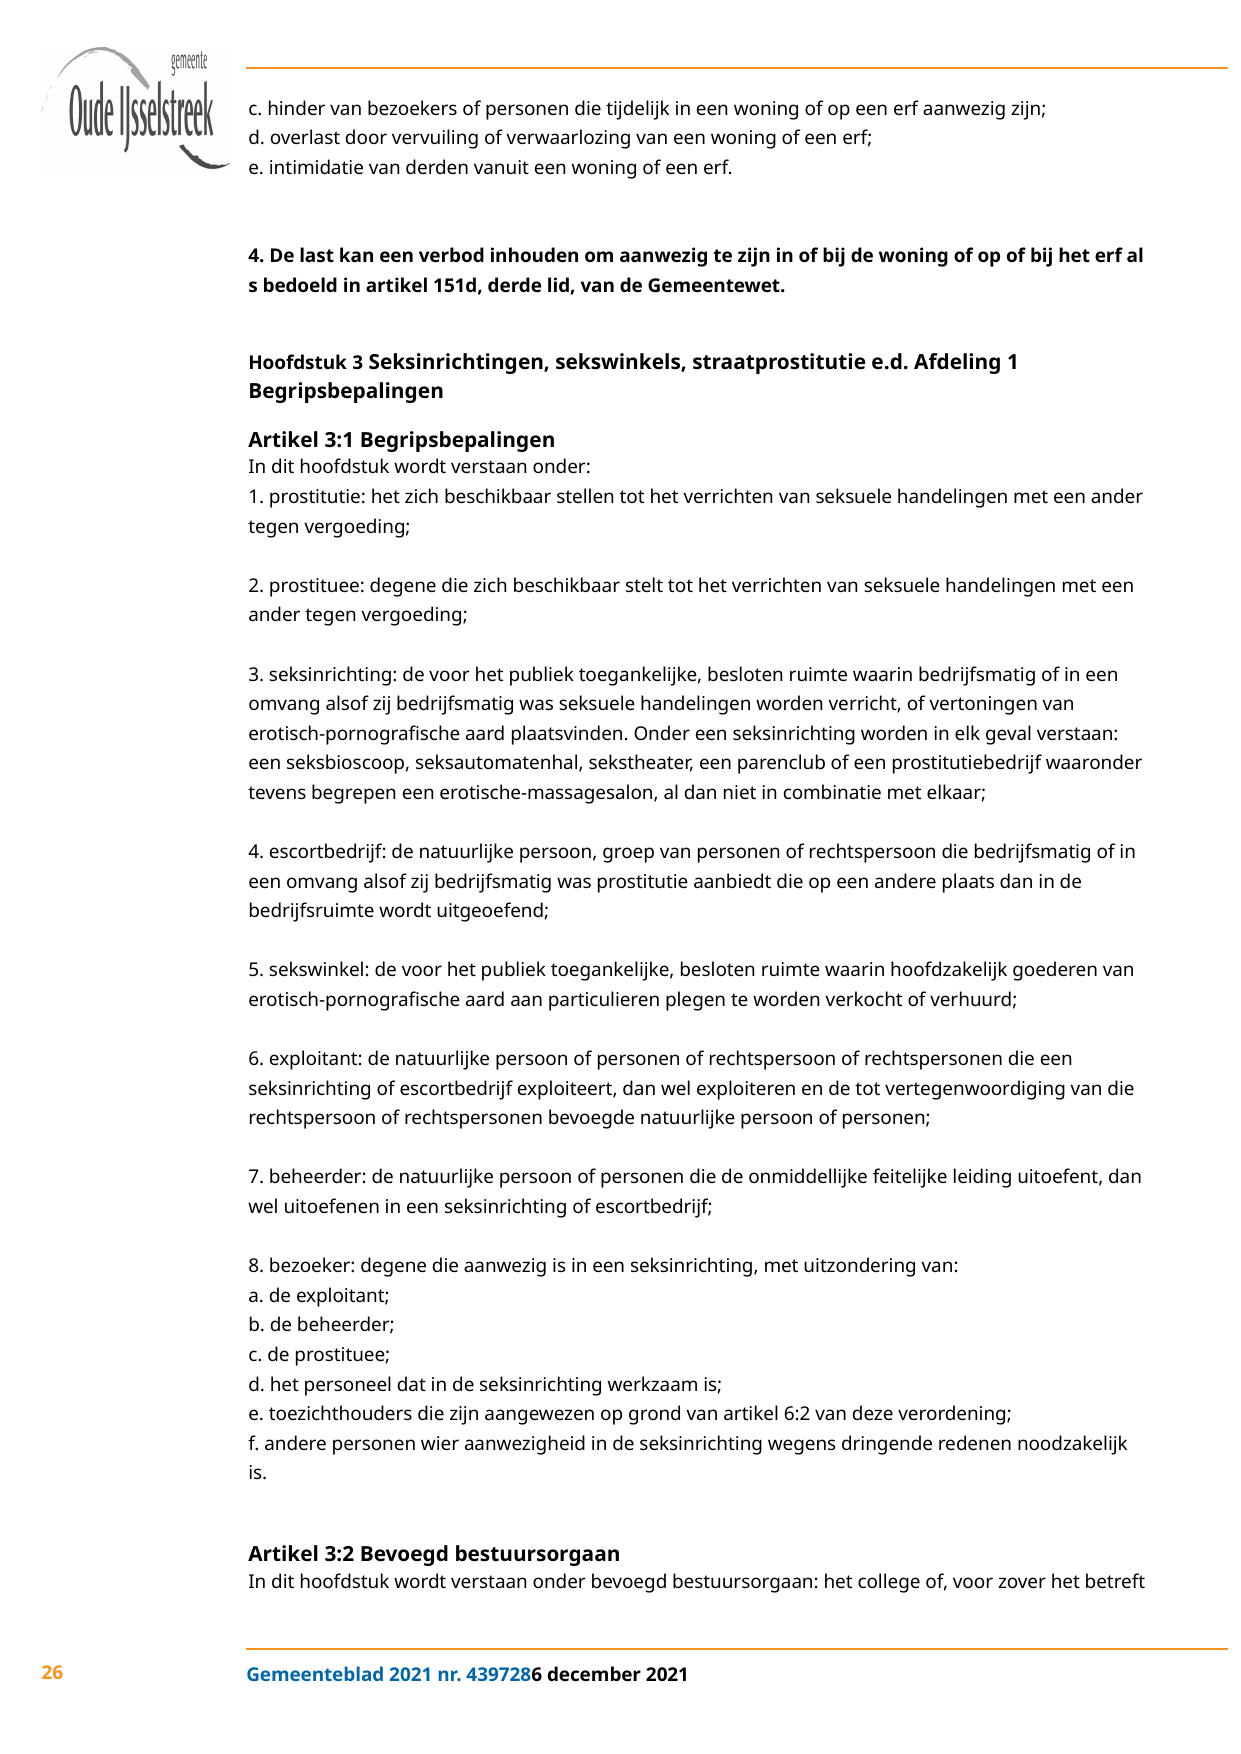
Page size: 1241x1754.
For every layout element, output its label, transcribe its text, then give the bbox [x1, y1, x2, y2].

text Hoofdstuk 3 Seksinrichtingen, sekswinkels, straatprostitutie e.d. Afdeling 1 Begripsbepalingen [248, 347, 1152, 404]
text 1. prostitutie: het zich beschikbaar stellen tot het verrichten van seksuele handelingen met een ander tegen vergoeding; [248, 483, 1152, 538]
text In dit hoofdstuk wordt verstaan onder: [248, 454, 1152, 479]
text 8. bezoeker: degene die aanwezig is in een seksinrichting, met uitzondering van: [248, 1252, 1152, 1278]
text e. intimidatie van derden vanuit een woning of een erf. [248, 154, 1152, 180]
text 5. sekswinkel: de voor het publiek toegankelijke, besloten ruimte waarin hoofdzakelijk goederen van erotisch-pornografische aard aan particulieren plegen te worden verkocht of verhuurd; [248, 957, 1152, 1012]
text a. de exploitant; [248, 1282, 1152, 1308]
text 2. prostituee: degene die zich beschikbaar stelt tot het verrichten van seksuele handelingen met een ander tegen vergoeding; [248, 572, 1152, 627]
text d. overlast door vervuiling of verwaarlozing van een woning of een erf; [248, 124, 1152, 150]
text d. het personeel dat in de seksinrichting werkzaam is; [248, 1371, 1152, 1396]
text In dit hoofdstuk wordt verstaan onder bevoegd bestuursorgaan: het college of, voor zover het betreft [248, 1568, 1152, 1594]
text Artikel 3:2 Bevoegd bestuursorgaan [248, 1539, 1152, 1568]
text 7. beheerder: de natuurlijke persoon of personen die de onmiddellijke feitelijke leiding uitoefent, dan wel uitoefenen in een seksinrichting of escortbedrijf; [248, 1164, 1152, 1219]
text Artikel 3:1 Begripsbepalingen [248, 425, 1152, 454]
text f. andere personen wier aanwezigheid in de seksinrichting wegens dringende redenen noodzakelijk is. [248, 1430, 1152, 1485]
text 6. exploitant: de natuurlijke persoon of personen of rechtspersoon of rechtspersonen die een seksinrichting of escortbedrijf exploiteert, dan wel exploiteren en de tot vertegenwoordiging van die rechtspersoon of rechtspersonen bevoegde natuurlijke persoon of personen; [248, 1045, 1152, 1130]
text b. de beheerder; [248, 1312, 1152, 1337]
text 4. escortbedrijf: de natuurlijke persoon, groep van personen of rechtspersoon die bedrijfsmatig of in een omvang alsof zij bedrijfsmatig was prostitutie aanbiedt die op een andere plaats dan in de bedrijfsruimte wordt uitgeoefend; [248, 838, 1152, 923]
picture [41, 47, 231, 172]
text c. de prostituee; [248, 1341, 1152, 1367]
text 4. De last kan een verbod inhouden om aanwezig te zijn in of bij de woning of op of bij het erf al s bedoeld in artikel 151d, derde lid, van de Gemeentewet. [248, 243, 1152, 298]
text c. hinder van bezoekers of personen die tijdelijk in een woning of op een erf aanwezig zijn; [248, 95, 1152, 121]
text 3. seksinrichting: de voor het publiek toegankelijke, besloten ruimte waarin bedrijfsmatig of in een omvang alsof zij bedrijfsmatig was seksuele handelingen worden verricht, of vertoningen van erotisch-pornografische aard plaatsvinden. Onder een seksinrichting worden in elk geval verstaan: een seksbioscoop, seksautomatenhal, sekstheater, een parenclub of een prostitutiebedrijf waaronder tevens begrepen een erotische-massagesalon, al dan niet in combinatie met elkaar; [248, 661, 1152, 805]
text e. toezichthouders die zijn aangewezen op grond van artikel 6:2 van deze verordening; [248, 1400, 1152, 1426]
